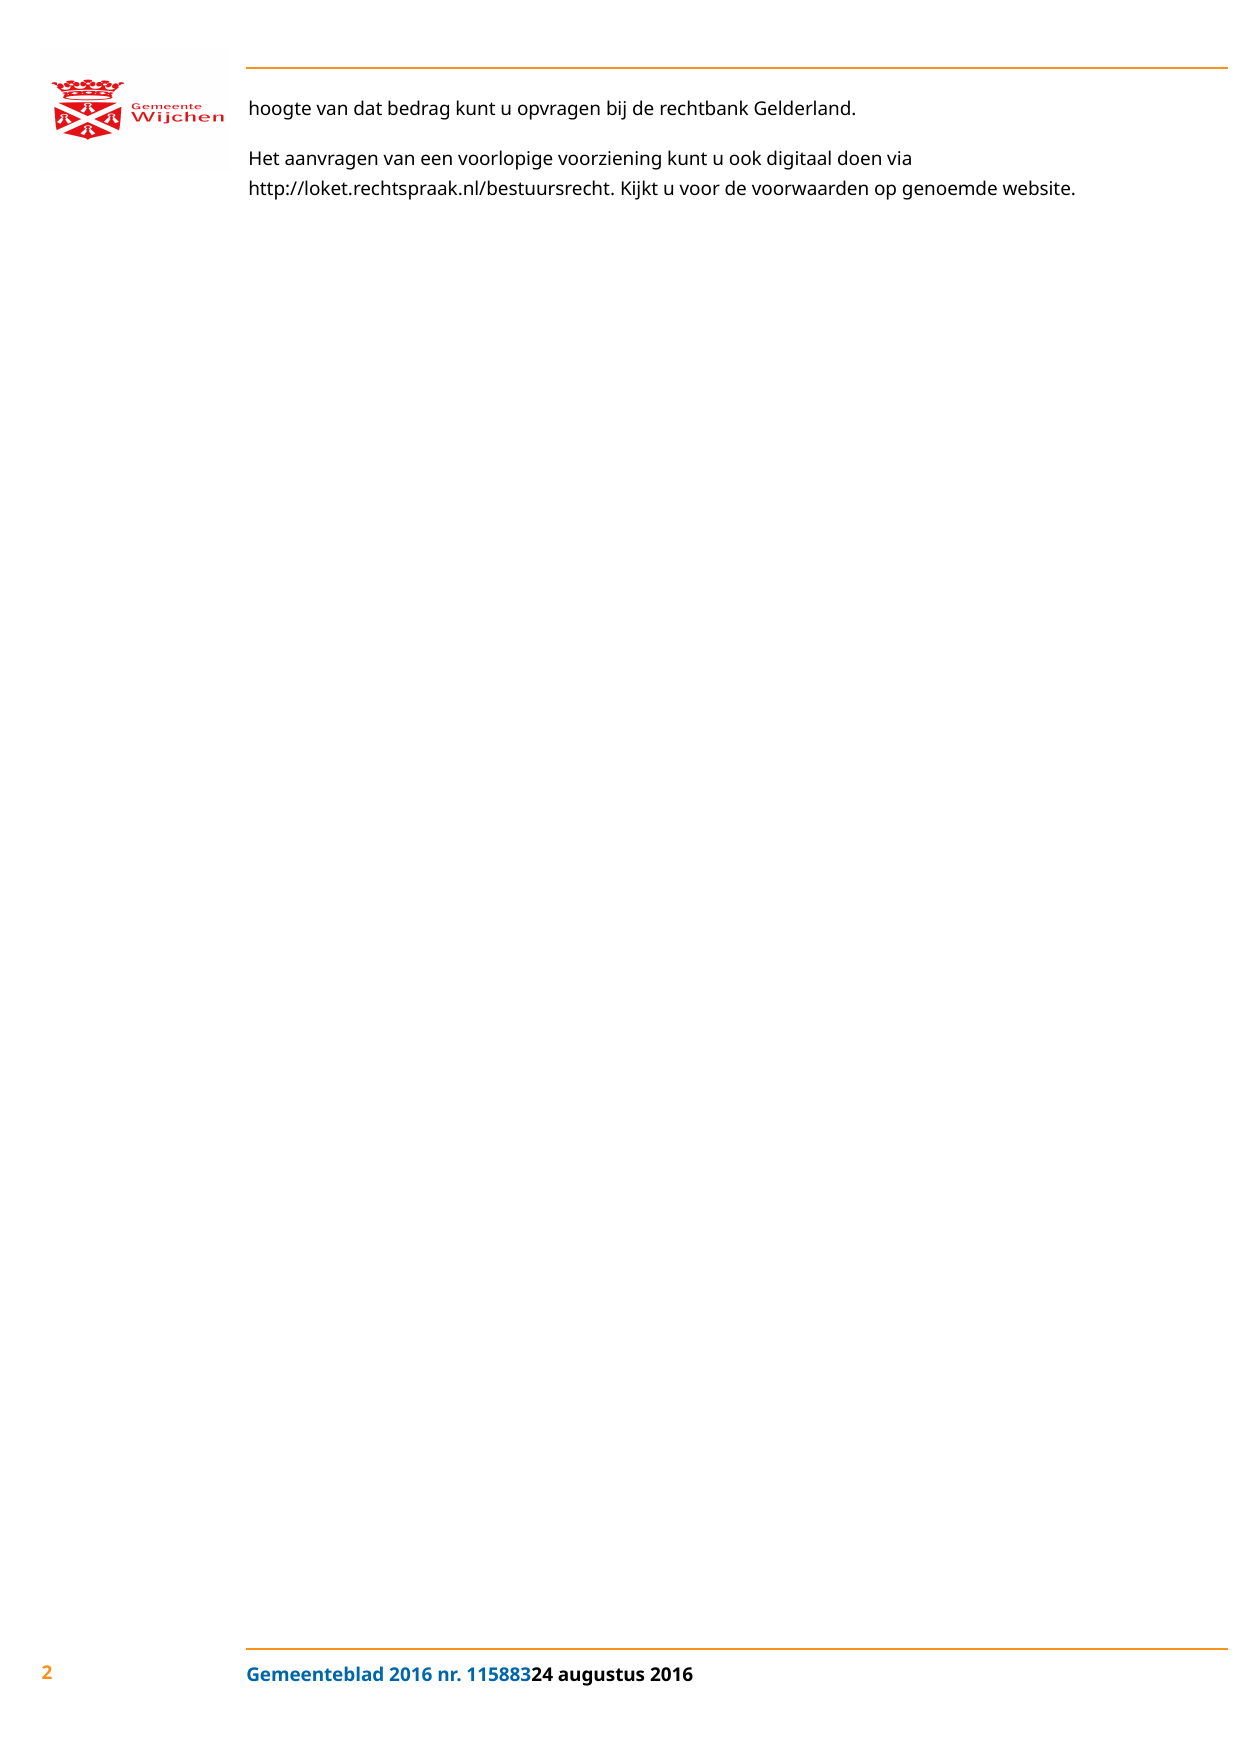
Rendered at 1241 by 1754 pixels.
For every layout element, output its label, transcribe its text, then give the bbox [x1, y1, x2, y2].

picture [41, 47, 231, 172]
text Het aanvragen van een voorlopige voorziening kunt u ook digitaal doen via http://loket.rechtspraak.nl/bestuursrecht. Kijkt u voor de voorwaarden op genoemde website. [248, 145, 1152, 201]
text hoogte van dat bedrag kunt u opvragen bij de rechtbank Gelderland. [248, 95, 1152, 121]
